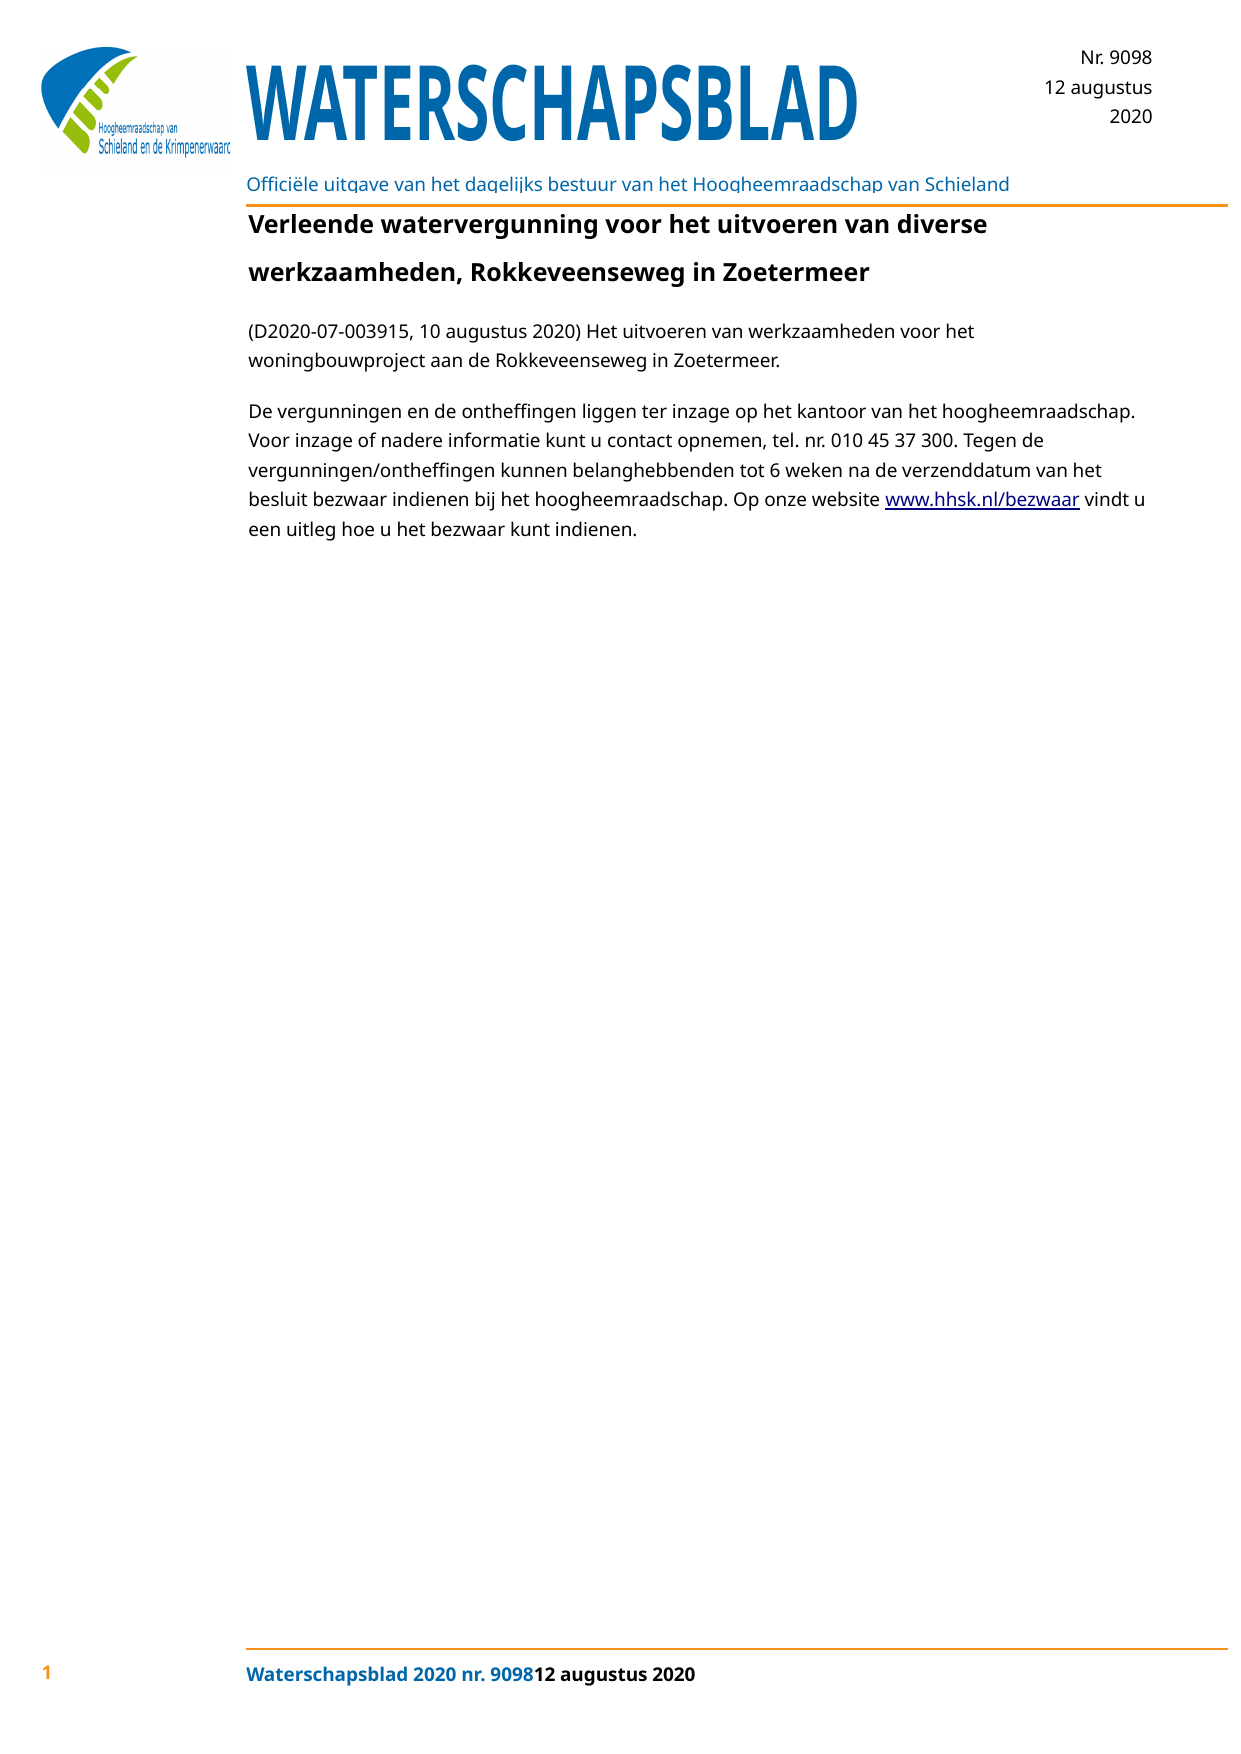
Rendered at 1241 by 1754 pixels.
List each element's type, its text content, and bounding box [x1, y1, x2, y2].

text Verleende watervergunning voor het uitvoeren van diverse werkzaamheden, Rokkeveenseweg in Zoetermeer [248, 207, 1152, 288]
text De vergunningen en de ontheffingen liggen ter inzage op het kantoor van het hoogheemraadschap. Voor inzage of nadere informatie kunt u contact opnemen, tel. nr. 010 45 37 300. Tegen de vergunningen/ontheffingen kunnen belanghebbenden tot 6 weken na de verzenddatum van het besluit bezwaar indienen bij het hoogheemraadschap. Op onze website www.hhsk.nl/bezwaar vindt u een uitleg hoe u het bezwaar kunt indienen. [248, 398, 1152, 542]
picture [41, 47, 231, 172]
text (D2020-07-003915, 10 augustus 2020) Het uitvoeren van werkzaamheden voor het woningbouwproject aan de Rokkeveenseweg in Zoetermeer. [248, 318, 1152, 373]
